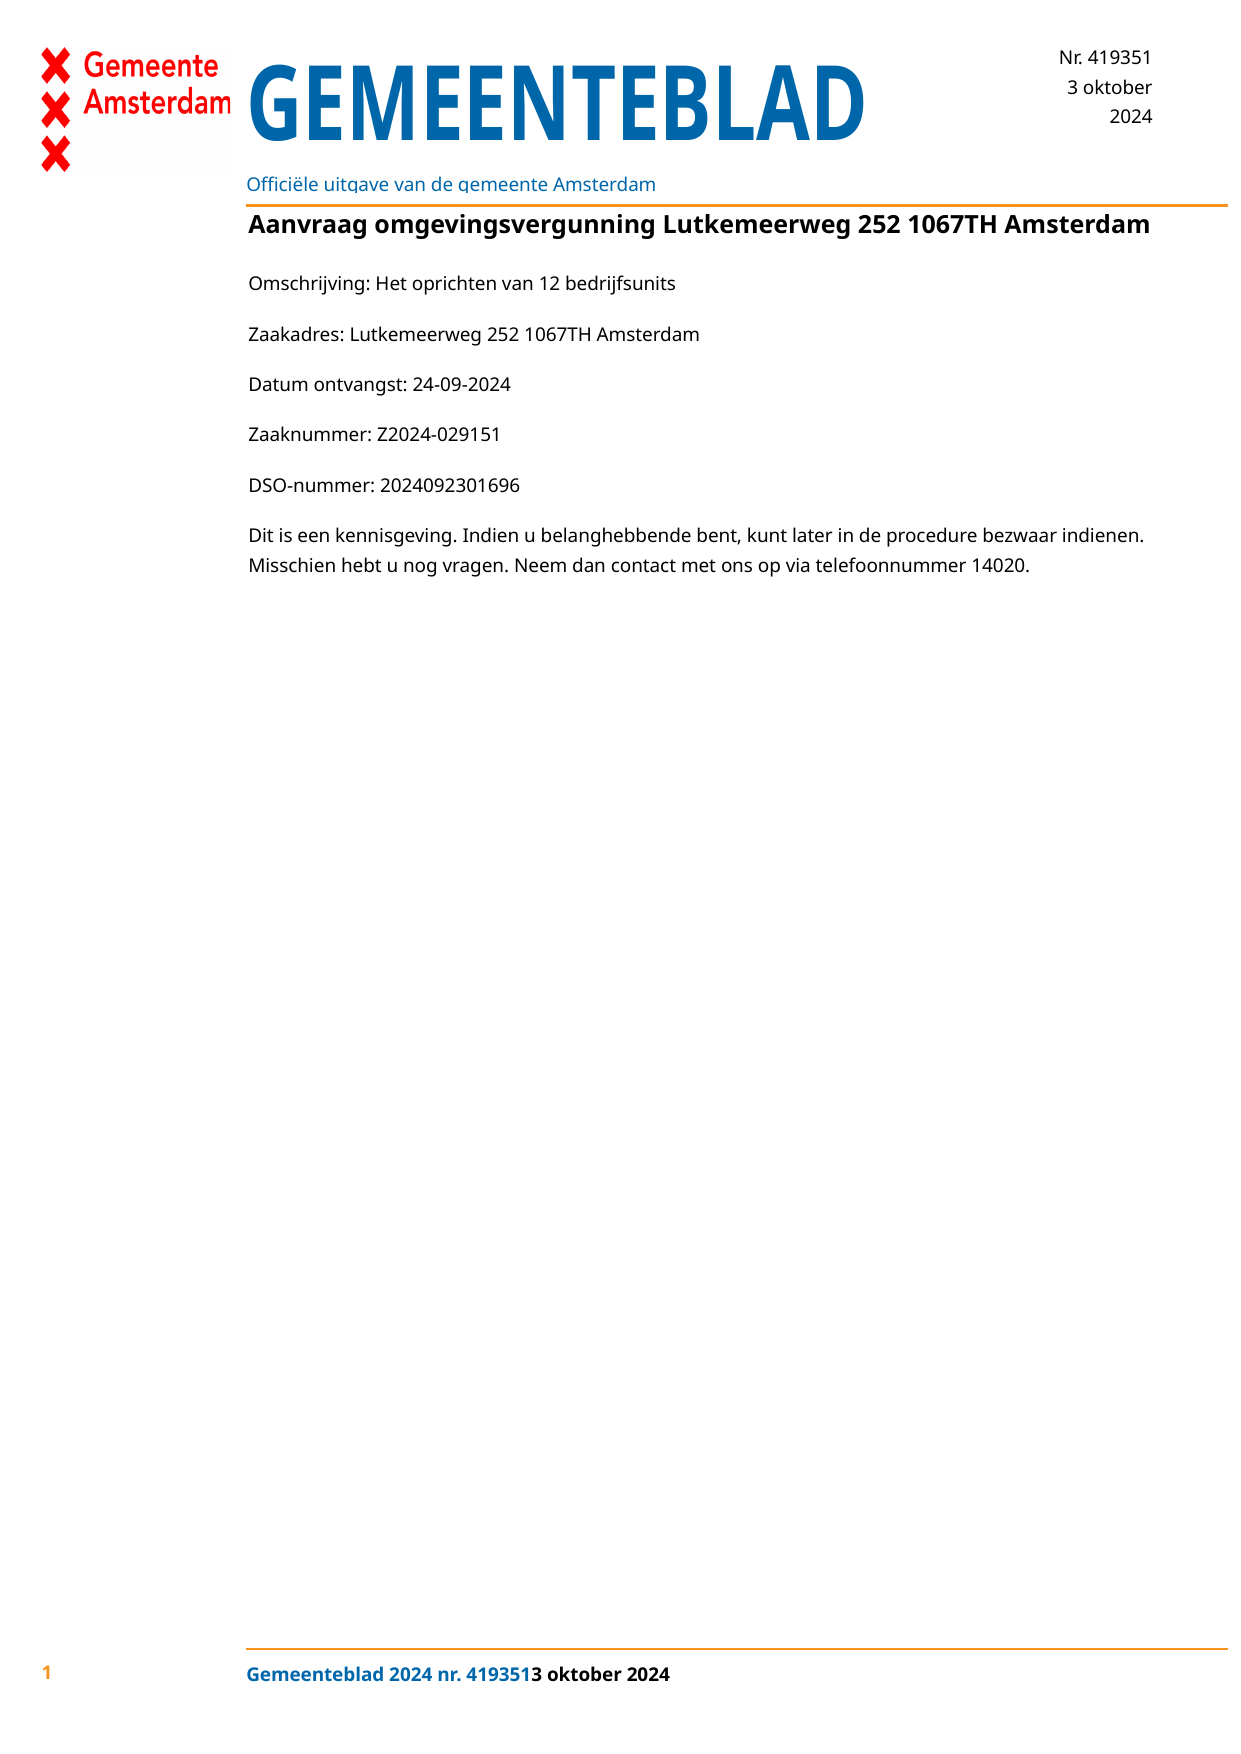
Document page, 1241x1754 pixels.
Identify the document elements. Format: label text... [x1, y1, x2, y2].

text DSO-nummer: 2024092301696 [248, 472, 1152, 498]
text Dit is een kennisgeving. Indien u belanghebbende bent, kunt later in de procedure bezwaar indienen. Misschien hebt u nog vragen. Neem dan contact met ons op via telefoonnummer 14020. [248, 522, 1152, 578]
text Omschrijving: Het oprichten van 12 bedrijfsunits [248, 270, 1152, 296]
text Aanvraag omgevingsvergunning Lutkemeerweg 252 1067TH Amsterdam [248, 207, 1152, 241]
text Zaakadres: Lutkemeerweg 252 1067TH Amsterdam [248, 321, 1152, 346]
text Zaaknummer: Z2024-029151 [248, 422, 1152, 447]
text Datum ontvangst: 24-09-2024 [248, 371, 1152, 397]
picture [41, 47, 231, 172]
